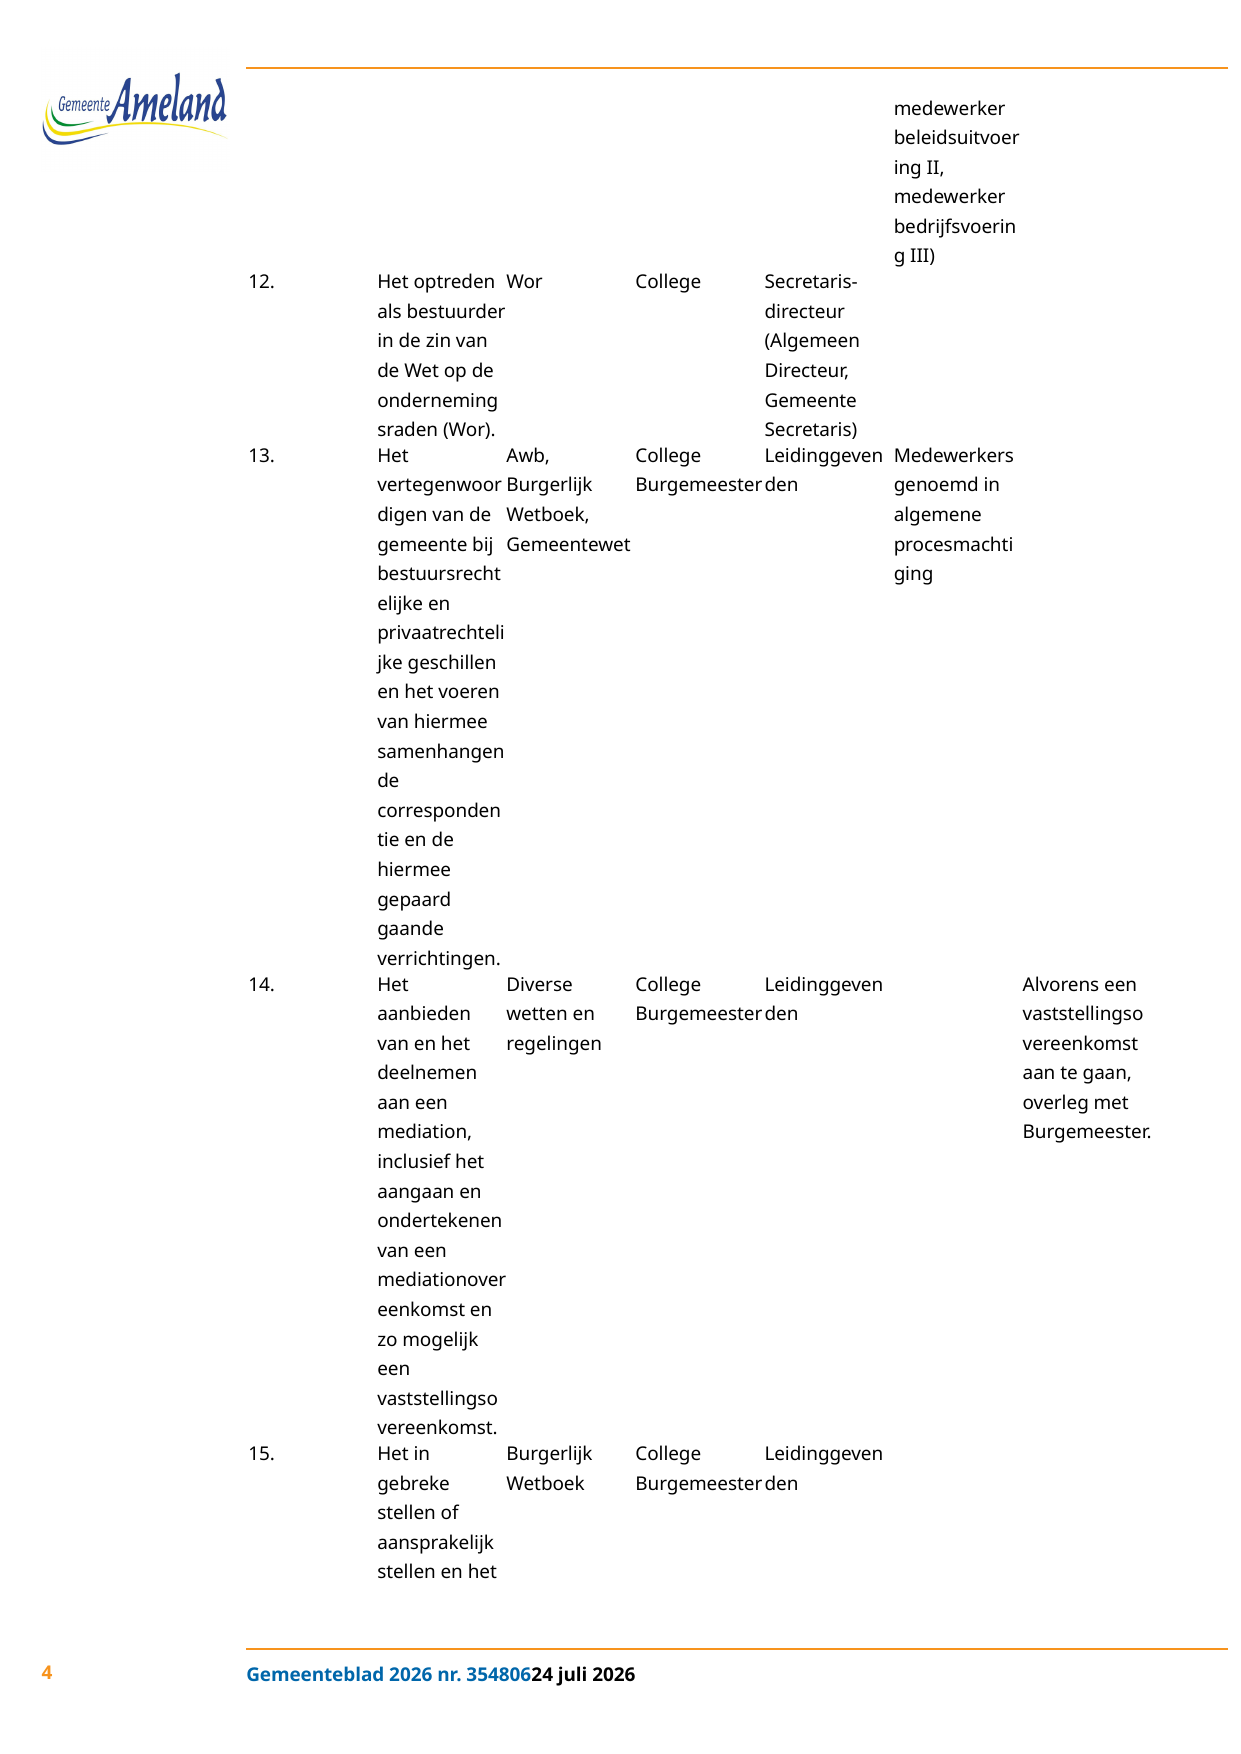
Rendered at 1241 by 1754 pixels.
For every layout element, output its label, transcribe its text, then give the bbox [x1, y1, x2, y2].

table_cell [248, 1440, 377, 1584]
table_cell College Burgemeester [635, 971, 764, 1440]
table_cell [1023, 1440, 1152, 1584]
table_cell [377, 95, 506, 268]
table_cell [635, 95, 764, 268]
table_cell Het vertegenwoordigen van de gemeente bij bestuursrechtelijke en privaatrechtelijke geschillen en het voeren van hiermee samenhangende correspondentie en de hiermee gepaard gaande verrichtingen. [377, 442, 506, 971]
table_cell Het in gebreke stellen of aansprakelijk stellen en het [377, 1440, 506, 1584]
table_cell Het optreden als bestuurder in de zin van de Wet op de ondernemingsraden (Wor). [377, 269, 506, 442]
table_cell [248, 442, 377, 971]
table_cell [506, 95, 635, 268]
table_cell [894, 971, 1022, 1440]
table_cell Wor [506, 269, 635, 442]
table_cell [894, 269, 1022, 442]
table_cell [894, 1440, 1022, 1584]
table_cell Burgerlijk Wetboek [506, 1440, 635, 1584]
table_cell Leidinggevenden [764, 442, 893, 971]
table_cell medewerker beleidsuitvoering II, medewerker bedrijfsvoering III) [894, 95, 1022, 268]
table_cell Alvorens een vaststellingsovereenkomst aan te gaan, overleg met Burgemeester. [1023, 971, 1152, 1440]
table_cell Secretaris-directeur (Algemeen Directeur, Gemeente Secretaris) [764, 269, 893, 442]
table_cell [248, 269, 377, 442]
table_cell [764, 95, 893, 268]
table_cell College [635, 269, 764, 442]
table_cell [1023, 269, 1152, 442]
table_cell College Burgemeester [635, 1440, 764, 1584]
table_cell [248, 95, 377, 268]
table_cell College Burgemeester [635, 442, 764, 971]
table_cell Leidinggevenden [764, 971, 893, 1440]
table_cell Medewerkers genoemd in algemene procesmachtiging [894, 442, 1022, 971]
table_cell Het aanbieden van en het deelnemen aan een mediation, inclusief het aangaan en ondertekenen van een mediationovereenkomst en zo mogelijk een vaststellingsovereenkomst. [377, 971, 506, 1440]
table_cell [248, 971, 377, 1440]
table_cell Leidinggevenden [764, 1440, 893, 1584]
picture [41, 47, 231, 172]
table_cell [1023, 442, 1152, 971]
table_cell [1023, 95, 1152, 268]
table_cell Diverse wetten en regelingen [506, 971, 635, 1440]
table_cell Awb, Burgerlijk Wetboek, Gemeentewet [506, 442, 635, 971]
